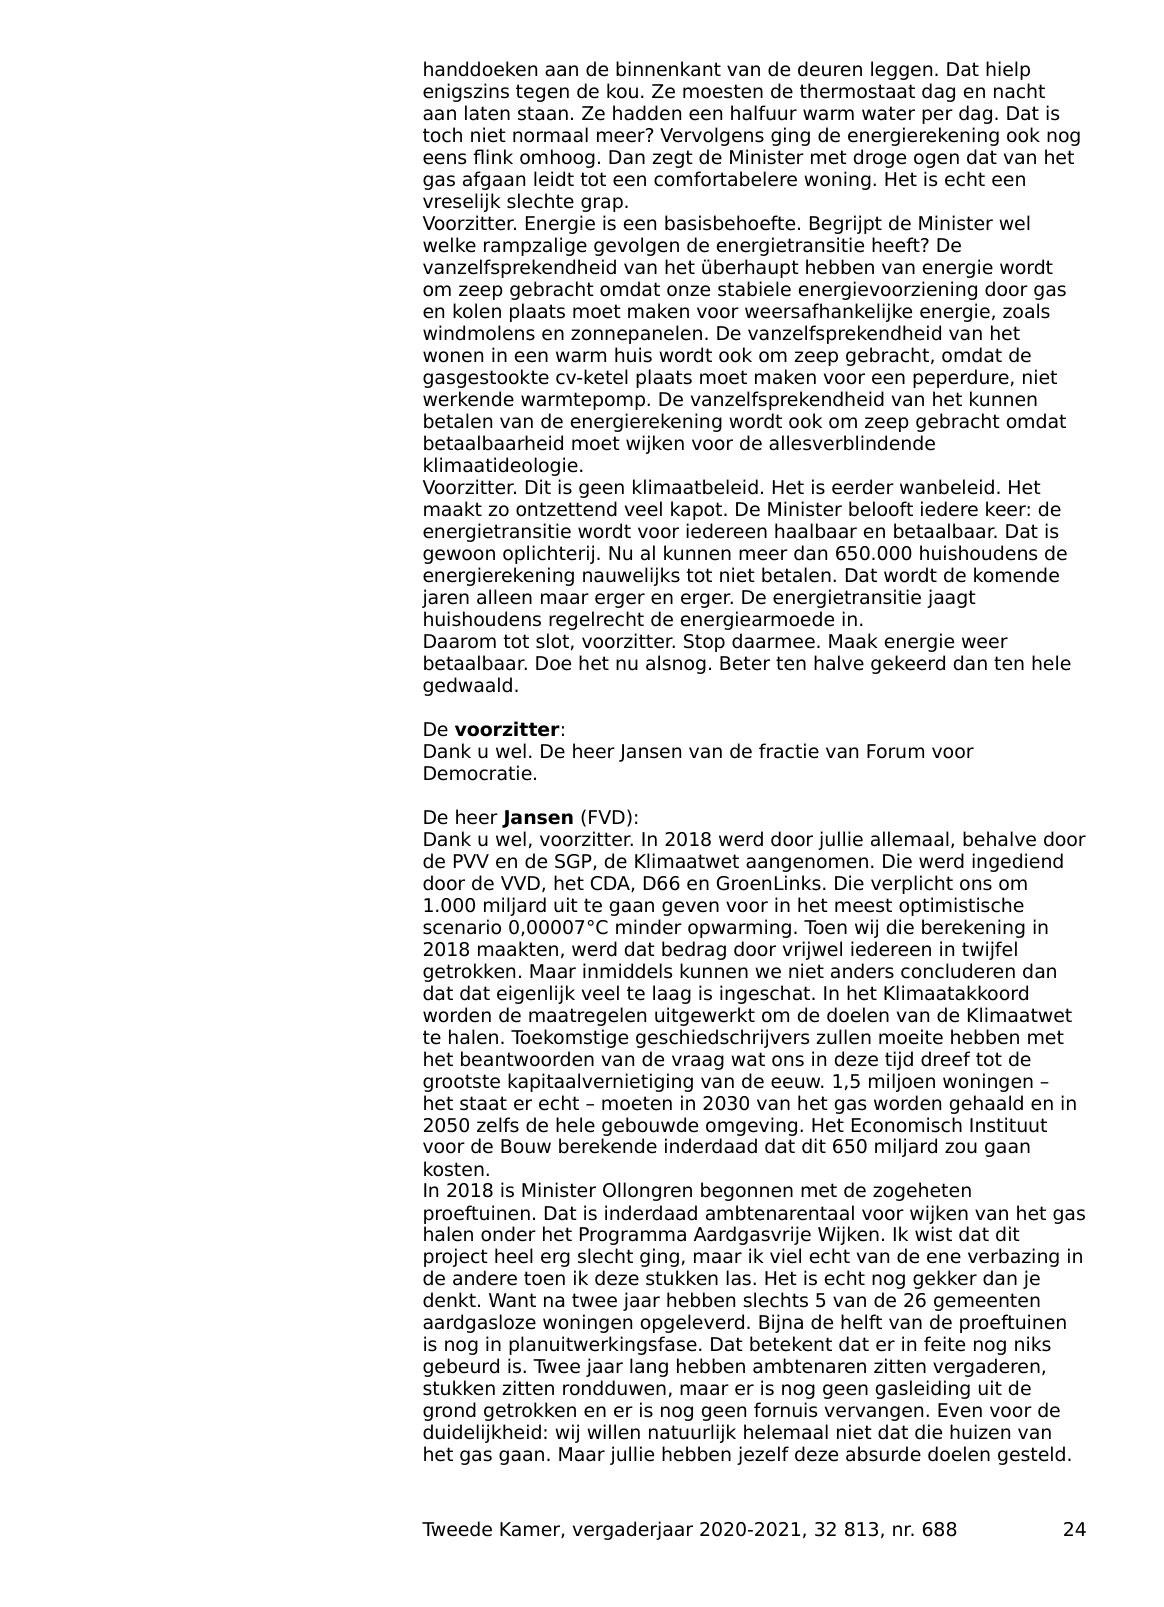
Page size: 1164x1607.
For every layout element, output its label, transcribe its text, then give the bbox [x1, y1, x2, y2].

text handdoeken aan de binnenkant van de deuren leggen. Dat hielp enigszins tegen de kou. Ze moesten de thermostaat dag en nacht aan laten staan. Ze hadden een halfuur warm water per dag. Dat is toch niet normaal meer? Vervolgens ging de energierekening ook nog eens flink omhoog. Dan zegt de Minister met droge ogen dat van het gas afgaan leidt tot een comfortabelere woning. Het is echt een vreselijk slechte grap. [422, 59, 1087, 213]
text Voorzitter. Energie is een basisbehoefte. Begrijpt de Minister wel welke rampzalige gevolgen de energietransitie heeft? De vanzelfsprekendheid van het überhaupt hebben van energie wordt om zeep gebracht omdat onze stabiele energievoorziening door gas en kolen plaats moet maken voor weersafhankelijke energie, zoals windmolens en zonnepanelen. De vanzelfsprekendheid van het wonen in een warm huis wordt ook om zeep gebracht, omdat de gasgestookte cv-ketel plaats moet maken voor een peperdure, niet werkende warmtepomp. De vanzelfsprekendheid van het kunnen betalen van de energierekening wordt ook om zeep gebracht omdat betaalbaarheid moet wijken voor de allesverblindende klimaatideologie. [422, 213, 1087, 477]
text Dank u wel. De heer Jansen van de fractie van Forum voor Democratie. [422, 741, 1087, 784]
text Daarom tot slot, voorzitter. Stop daarmee. Maak energie weer betaalbaar. Doe het nu alsnog. Beter ten halve gekeerd dan ten hele gedwaald. [422, 631, 1087, 696]
text Voorzitter. Dit is geen klimaatbeleid. Het is eerder wanbeleid. Het maakt zo ontzettend veel kapot. De Minister belooft iedere keer: de energietransitie wordt voor iedereen haalbaar en betaalbaar. Dat is gewoon oplichterij. Nu al kunnen meer dan 650.000 huishoudens de energierekening nauwelijks tot niet betalen. Dat wordt de komende jaren alleen maar erger en erger. De energietransitie jaagt huishoudens regelrecht de energiearmoede in. [422, 477, 1087, 631]
text In 2018 is Minister Ollongren begonnen met de zogeheten proeftuinen. Dat is inderdaad ambtenarentaal voor wijken van het gas halen onder het Programma Aardgasvrije Wijken. Ik wist dat dit project heel erg slecht ging, maar ik viel echt van de ene verbazing in de andere toen ik deze stukken las. Het is echt nog gekker dan je denkt. Want na twee jaar hebben slechts 5 van de 26 gemeenten aardgasloze woningen opgeleverd. Bijna de helft van de proeftuinen is nog in planuitwerkingsfase. Dat betekent dat er in feite nog niks gebeurd is. Twee jaar lang hebben ambtenaren zitten vergaderen, stukken zitten rondduwen, maar er is nog geen gasleiding uit de grond getrokken en er is nog geen fornuis vervangen. Even voor de duidelijkheid: wij willen natuurlijk helemaal niet dat die huizen van het gas gaan. Maar jullie hebben jezelf deze absurde doelen gesteld. [422, 1180, 1087, 1466]
text De heer Jansen (FVD): [422, 807, 1087, 829]
text De voorzitter: [422, 719, 1087, 741]
text Dank u wel, voorzitter. In 2018 werd door jullie allemaal, behalve door de PVV en de SGP, de Klimaatwet aangenomen. Die werd ingediend door de VVD, het CDA, D66 en GroenLinks. Die verplicht ons om 1.000 miljard uit te gaan geven voor in het meest optimistische scenario 0,00007°C minder opwarming. Toen wij die berekening in 2018 maakten, werd dat bedrag door vrijwel iedereen in twijfel getrokken. Maar inmiddels kunnen we niet anders concluderen dan dat dat eigenlijk veel te laag is ingeschat. In het Klimaatakkoord worden de maatregelen uitgewerkt om de doelen van de Klimaatwet te halen. Toekomstige geschiedschrijvers zullen moeite hebben met het beantwoorden van de vraag wat ons in deze tijd dreef tot de grootste kapitaalvernietiging van de eeuw. 1,5 miljoen woningen – het staat er echt – moeten in 2030 van het gas worden gehaald en in 2050 zelfs de hele gebouwde omgeving. Het Economisch Instituut voor de Bouw berekende inderdaad dat dit 650 miljard zou gaan kosten. [422, 829, 1087, 1180]
